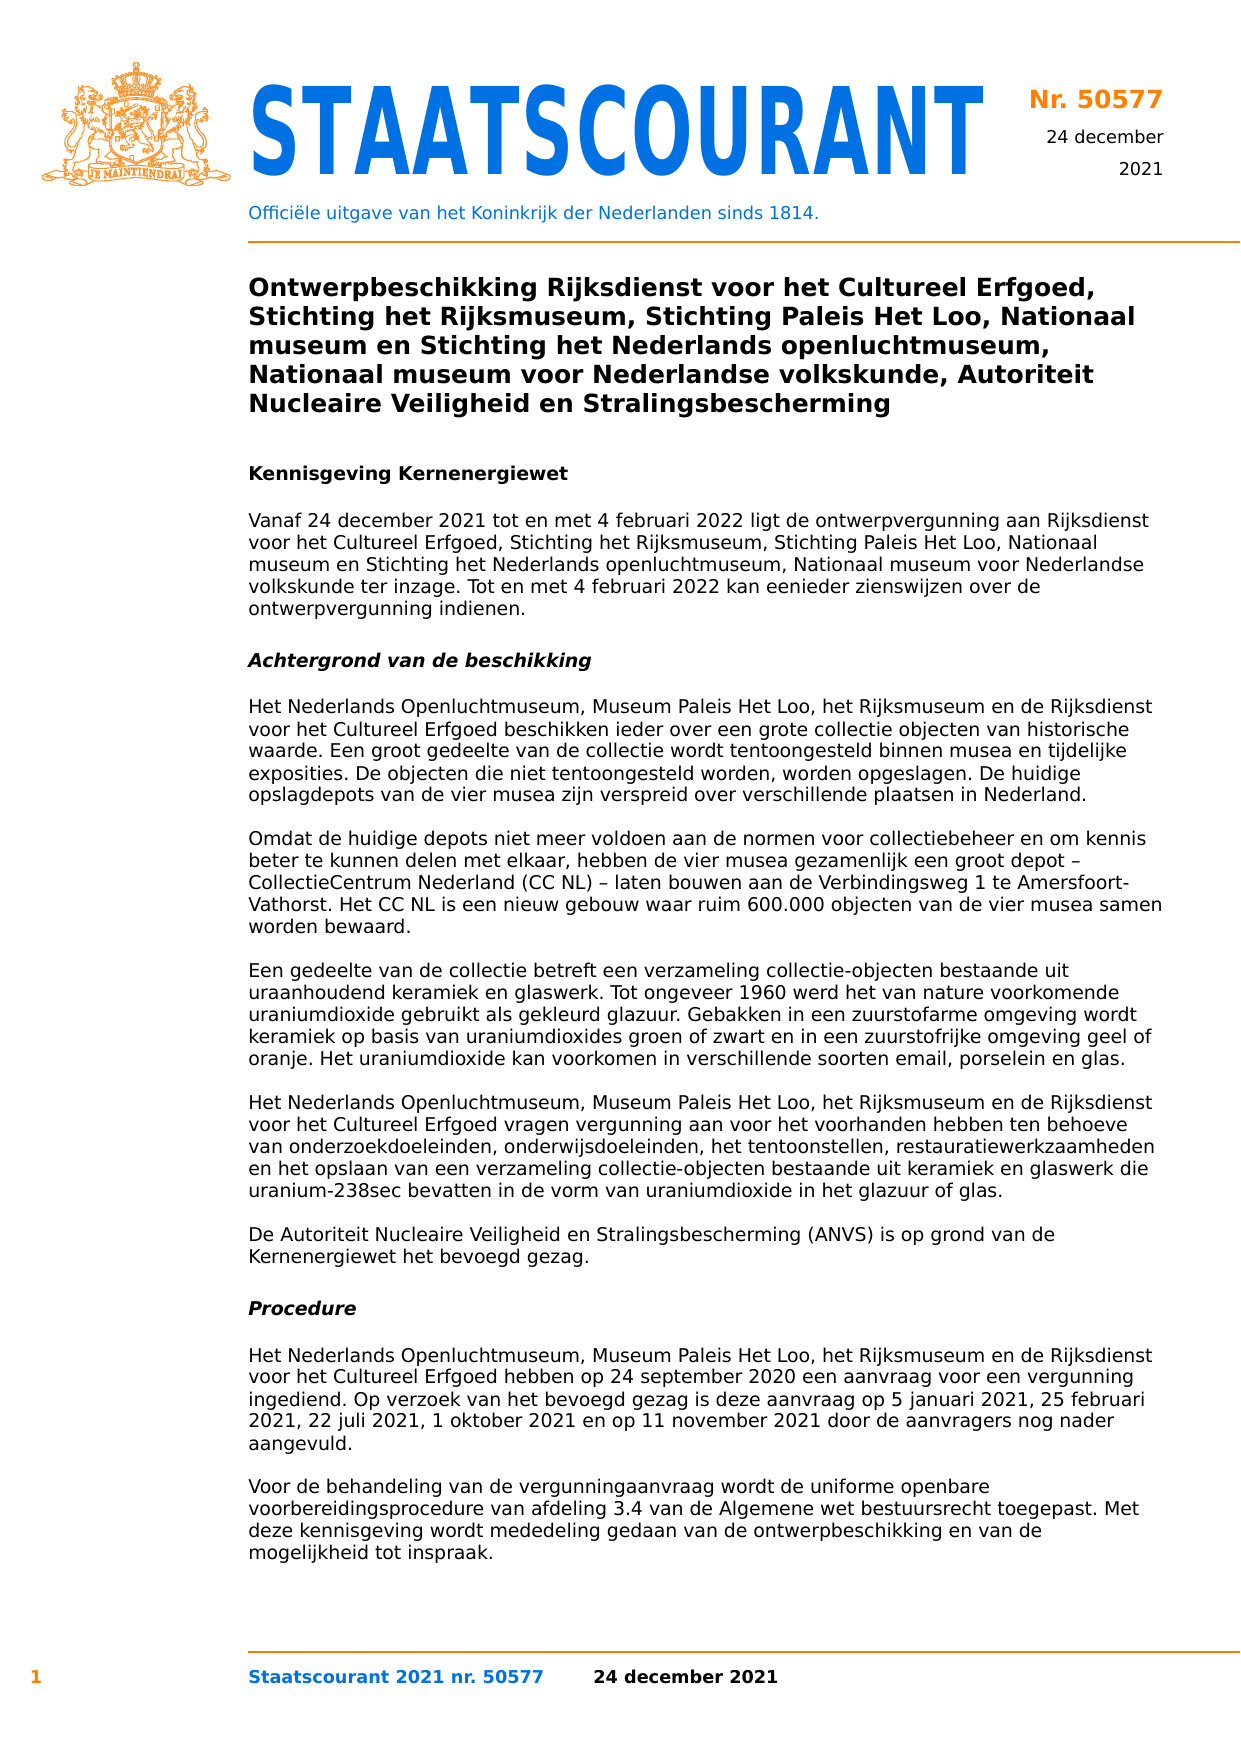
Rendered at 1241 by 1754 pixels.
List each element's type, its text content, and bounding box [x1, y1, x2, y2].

picture [41, 62, 231, 186]
text Voor de behandeling van de vergunningaanvraag wordt de uniforme openbare voorbereidingsprocedure van afdeling 3.4 van de Algemene wet bestuursrecht toegepast. Met deze kennisgeving wordt mededeling gedaan van de ontwerpbeschikking en van de mogelijkheid tot inspraak. [248, 1476, 1163, 1564]
table_cell 24 december [998, 121, 1240, 153]
text De Autoriteit Nucleaire Veiligheid en Stralingsbescherming (ANVS) is op grond van de Kernenergiewet het bevoegd gezag. [248, 1223, 1163, 1267]
text Het Nederlands Openluchtmuseum, Museum Paleis Het Loo, het Rijksmuseum en de Rijksdienst voor het Cultureel Erfgoed hebben op 24 september 2020 een aanvraag voor een vergunning ingediend. Op verzoek van het bevoegd gezag is deze aanvraag op 5 januari 2021, 25 februari 2021, 22 juli 2021, 1 oktober 2021 en op 11 november 2021 door de aanvragers nog nader aangevuld. [248, 1344, 1163, 1454]
text Omdat de huidige depots niet meer voldoen aan de normen voor collectiebeheer en om kennis beter te kunnen delen met elkaar, hebben de vier musea gezamenlijk een groot depot – CollectieCentrum Nederland (CC NL) – laten bouwen aan de Verbindingsweg 1 te Amersfoort-Vathorst. Het CC NL is een nieuw gebouw waar ruim 600.000 objecten van de vier musea samen worden bewaard. [248, 828, 1163, 938]
table_header STAATSCOURANT [248, 62, 998, 203]
text Een gedeelte van de collectie betreft een verzameling collectie-objecten bestaande uit uraanhoudend keramiek en glaswerk. Tot ongeveer 1960 werd het van nature voorkomende uraniumdioxide gebruikt als gekleurd glazuur. Gebakken in een zuurstofarme omgeving wordt keramiek op basis van uraniumdioxides groen of zwart en in een zuurstofrijke omgeving geel of oranje. Het uraniumdioxide kan voorkomen in verschillende soorten email, porselein en glas. [248, 960, 1163, 1070]
table_cell Officiële uitgave van het Koninkrijk der Nederlanden sinds 1814. [248, 203, 1240, 241]
subtitle Ontwerpbeschikking Rijksdienst voor het Cultureel Erfgoed, Stichting het Rijksmuseum, Stichting Paleis Het Loo, Nationaal museum en Stichting het Nederlands openluchtmuseum, Nationaal museum voor Nederlandse volkskunde, Autoriteit Nucleaire Veiligheid en Stralingsbescherming [248, 273, 1163, 419]
subtitle Achtergrond van de beschikking [248, 649, 1163, 671]
table_cell 2021 [998, 153, 1240, 203]
subtitle Kennisgeving Kernenergiewet [248, 463, 1163, 484]
text Het Nederlands Openluchtmuseum, Museum Paleis Het Loo, het Rijksmuseum en de Rijksdienst voor het Cultureel Erfgoed vragen vergunning aan voor het voorhanden hebben ten behoeve van onderzoekdoeleinden, onderwijsdoeleinden, het tentoonstellen, restauratiewerkzaamheden en het opslaan van een verzameling collectie-objecten bestaande uit keramiek en glaswerk die uranium-238sec bevatten in de vorm van uraniumdioxide in het glazuur of glas. [248, 1092, 1163, 1202]
text Het Nederlands Openluchtmuseum, Museum Paleis Het Loo, het Rijksmuseum en de Rijksdienst voor het Cultureel Erfgoed beschikken ieder over een grote collectie objecten van historische waarde. Een groot gedeelte van de collectie wordt tentoongesteld binnen musea en tijdelijke exposities. De objecten die niet tentoongesteld worden, worden opgeslagen. De huidige opslagdepots van de vier musea zijn verspreid over verschillende plaatsen in Nederland. [248, 696, 1163, 806]
table_header [25, 62, 248, 241]
text Vanaf 24 december 2021 tot en met 4 februari 2022 ligt de ontwerpvergunning aan Rijksdienst voor het Cultureel Erfgoed, Stichting het Rijksmuseum, Stichting Paleis Het Loo, Nationaal museum en Stichting het Nederlands openluchtmuseum, Nationaal museum voor Nederlandse volkskunde ter inzage. Tot en met 4 februari 2022 kan eenieder zienswijzen over de ontwerpvergunning indienen. [248, 509, 1163, 619]
subtitle Procedure [248, 1297, 1163, 1319]
table_header Nr. 50577 [998, 62, 1240, 121]
